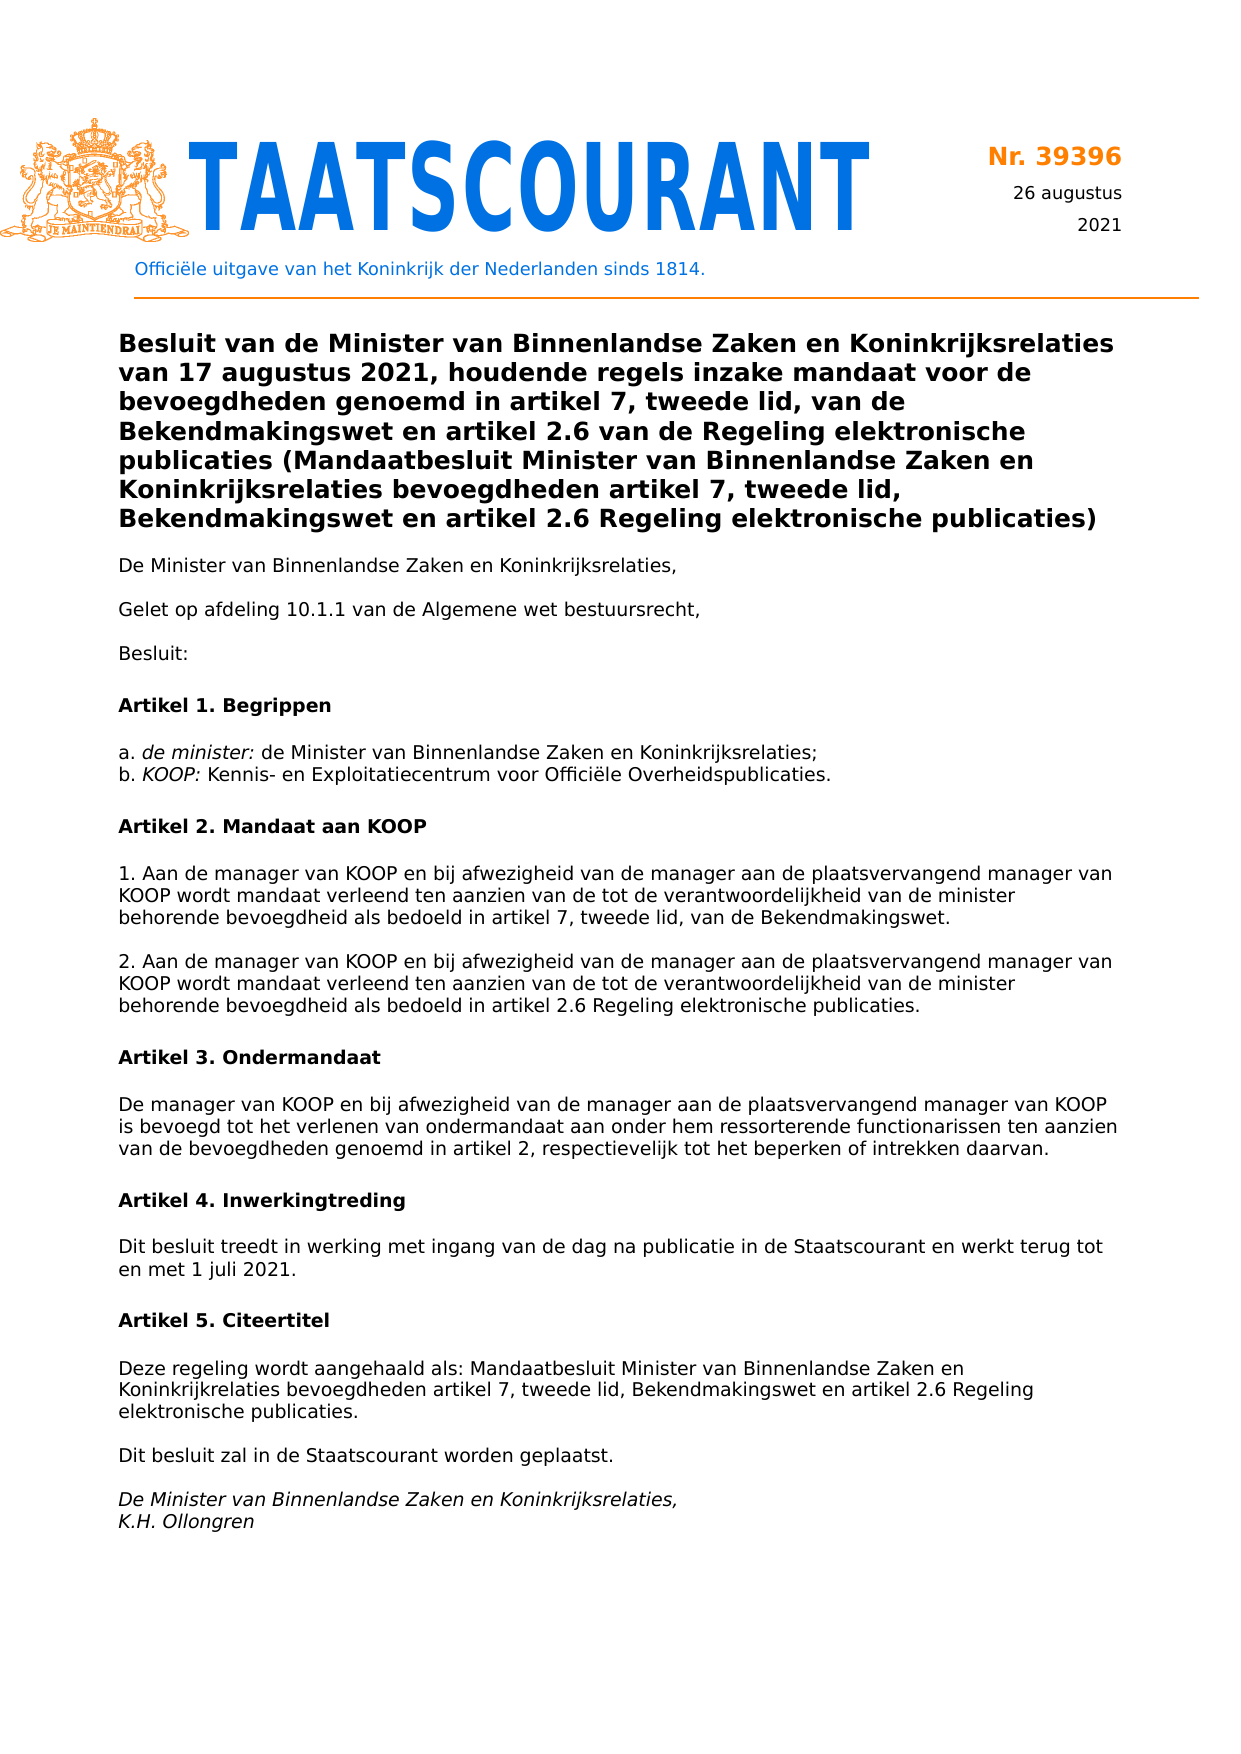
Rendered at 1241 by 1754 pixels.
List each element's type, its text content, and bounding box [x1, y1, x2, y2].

subtitle Artikel 2. Mandaat aan KOOP [118, 816, 1122, 838]
table_header Nr. 39396 [939, 118, 1199, 177]
table_header [0, 242, 134, 297]
text a. de minister: de Minister van Binnenlandse Zaken en Koninkrijksrelaties; [118, 742, 1122, 764]
subtitle Artikel 4. Inwerkingtreding [118, 1189, 1122, 1211]
subtitle Artikel 1. Begrippen [118, 695, 1122, 717]
text 2. Aan de manager van KOOP en bij afwezigheid van de manager aan de plaatsvervangend manager van KOOP wordt mandaat verleend ten aanzien van de tot de verantwoordelijkheid van de minister behorende bevoegdheid als bedoeld in artikel 2.6 Regeling elektronische publicaties. [118, 951, 1122, 1017]
text De manager van KOOP en bij afwezigheid van de manager aan de plaatsvervangend manager van KOOP is bevoegd tot het verlenen van ondermandaat aan onder hem ressorterende functionarissen ten aanzien van de bevoegdheden genoemd in artikel 2, respectievelijk tot het beperken of intrekken daarvan. [118, 1093, 1122, 1159]
text De Minister van Binnenlandse Zaken en Koninkrijksrelaties, K.H. Ollongren [118, 1489, 1122, 1533]
text Dit besluit zal in de Staatscourant worden geplaatst. [118, 1445, 1122, 1467]
table_cell 26 augustus [939, 177, 1199, 209]
text De Minister van Binnenlandse Zaken en Koninkrijksrelaties, [118, 555, 1122, 577]
text Gelet op afdeling 10.1.1 van de Algemene wet bestuursrecht, [118, 599, 1122, 621]
table_header STAATSCOURANT [134, 118, 939, 259]
text Besluit: [118, 643, 1122, 665]
text b. KOOP: Kennis- en Exploitatiecentrum voor Officiële Overheidspublicaties. [118, 764, 1122, 786]
subtitle Besluit van de Minister van Binnenlandse Zaken en Koninkrijksrelaties van 17 augustus 2021, houdende regels inzake mandaat voor de bevoegdheden genoemd in artikel 7, tweede lid, van de Bekendmakingswet en artikel 2.6 van de Regeling elektronische publicaties (Mandaatbesluit Minister van Binnenlandse Zaken en Koninkrijksrelaties bevoegdheden artikel 7, tweede lid, Bekendmakingswet en artikel 2.6 Regeling elektronische publicaties) [118, 329, 1122, 533]
table_cell Officiële uitgave van het Koninkrijk der Nederlanden sinds 1814. [134, 259, 1199, 297]
subtitle Artikel 3. Ondermandaat [118, 1047, 1122, 1068]
table_cell 2021 [939, 209, 1199, 259]
text 1. Aan de manager van KOOP en bij afwezigheid van de manager aan de plaatsvervangend manager van KOOP wordt mandaat verleend ten aanzien van de tot de verantwoordelijkheid van de minister behorende bevoegdheid als bedoeld in artikel 7, tweede lid, van de Bekendmakingswet. [118, 863, 1122, 929]
text Deze regeling wordt aangehaald als: Mandaatbesluit Minister van Binnenlandse Zaken en Koninkrijkrelaties bevoegdheden artikel 7, tweede lid, Bekendmakingswet en artikel 2.6 Regeling elektronische publicaties. [118, 1357, 1122, 1423]
text Dit besluit treedt in werking met ingang van de dag na publicatie in de Staatscourant en werkt terug tot en met 1 juli 2021. [118, 1236, 1122, 1280]
subtitle Artikel 5. Citeertitel [118, 1310, 1122, 1332]
picture [0, 118, 189, 242]
